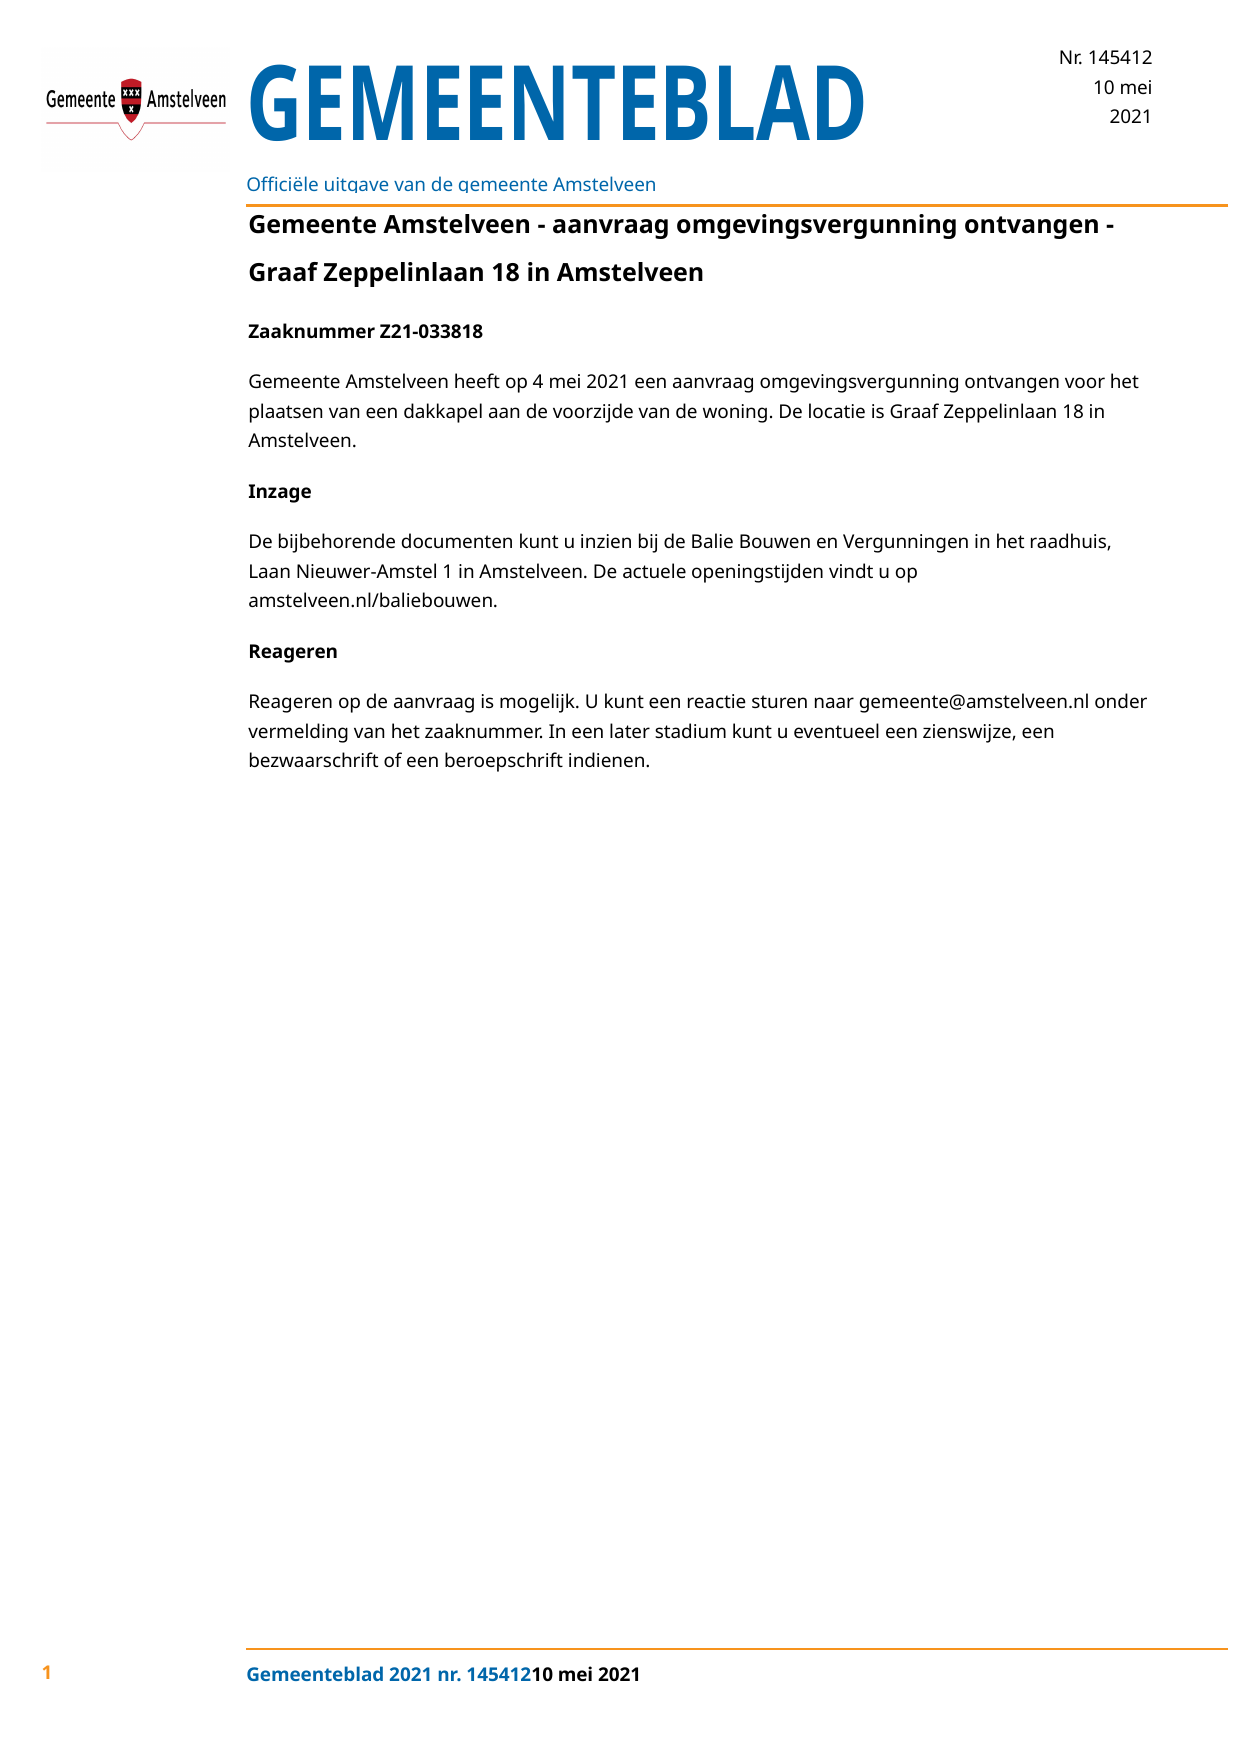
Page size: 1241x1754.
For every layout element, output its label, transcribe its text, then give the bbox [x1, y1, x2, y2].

text Inzage [248, 478, 1152, 504]
text Reageren op de aanvraag is mogelijk. U kunt een reactie sturen naar gemeente@amstelveen.nl onder vermelding van het zaaknummer. In een later stadium kunt u eventueel een zienswijze, een bezwaarschrift of een beroepschrift indienen. [248, 688, 1152, 773]
text Reageren [248, 638, 1152, 664]
text Gemeente Amstelveen heeft op 4 mei 2021 een aanvraag omgevingsvergunning ontvangen voor het plaatsen van een dakkapel aan de voorzijde van de woning. De locatie is Graaf Zeppelinlaan 18 in Amstelveen. [248, 368, 1152, 453]
text Zaaknummer Z21-033818 [248, 318, 1152, 344]
picture [41, 47, 231, 172]
text Gemeente Amstelveen - aanvraag omgevingsvergunning ontvangen - Graaf Zeppelinlaan 18 in Amstelveen [248, 207, 1152, 288]
text De bijbehorende documenten kunt u inzien bij de Balie Bouwen en Vergunningen in het raadhuis, Laan Nieuwer-Amstel 1 in Amstelveen. De actuele openingstijden vindt u op amstelveen.nl/baliebouwen. [248, 528, 1152, 613]
